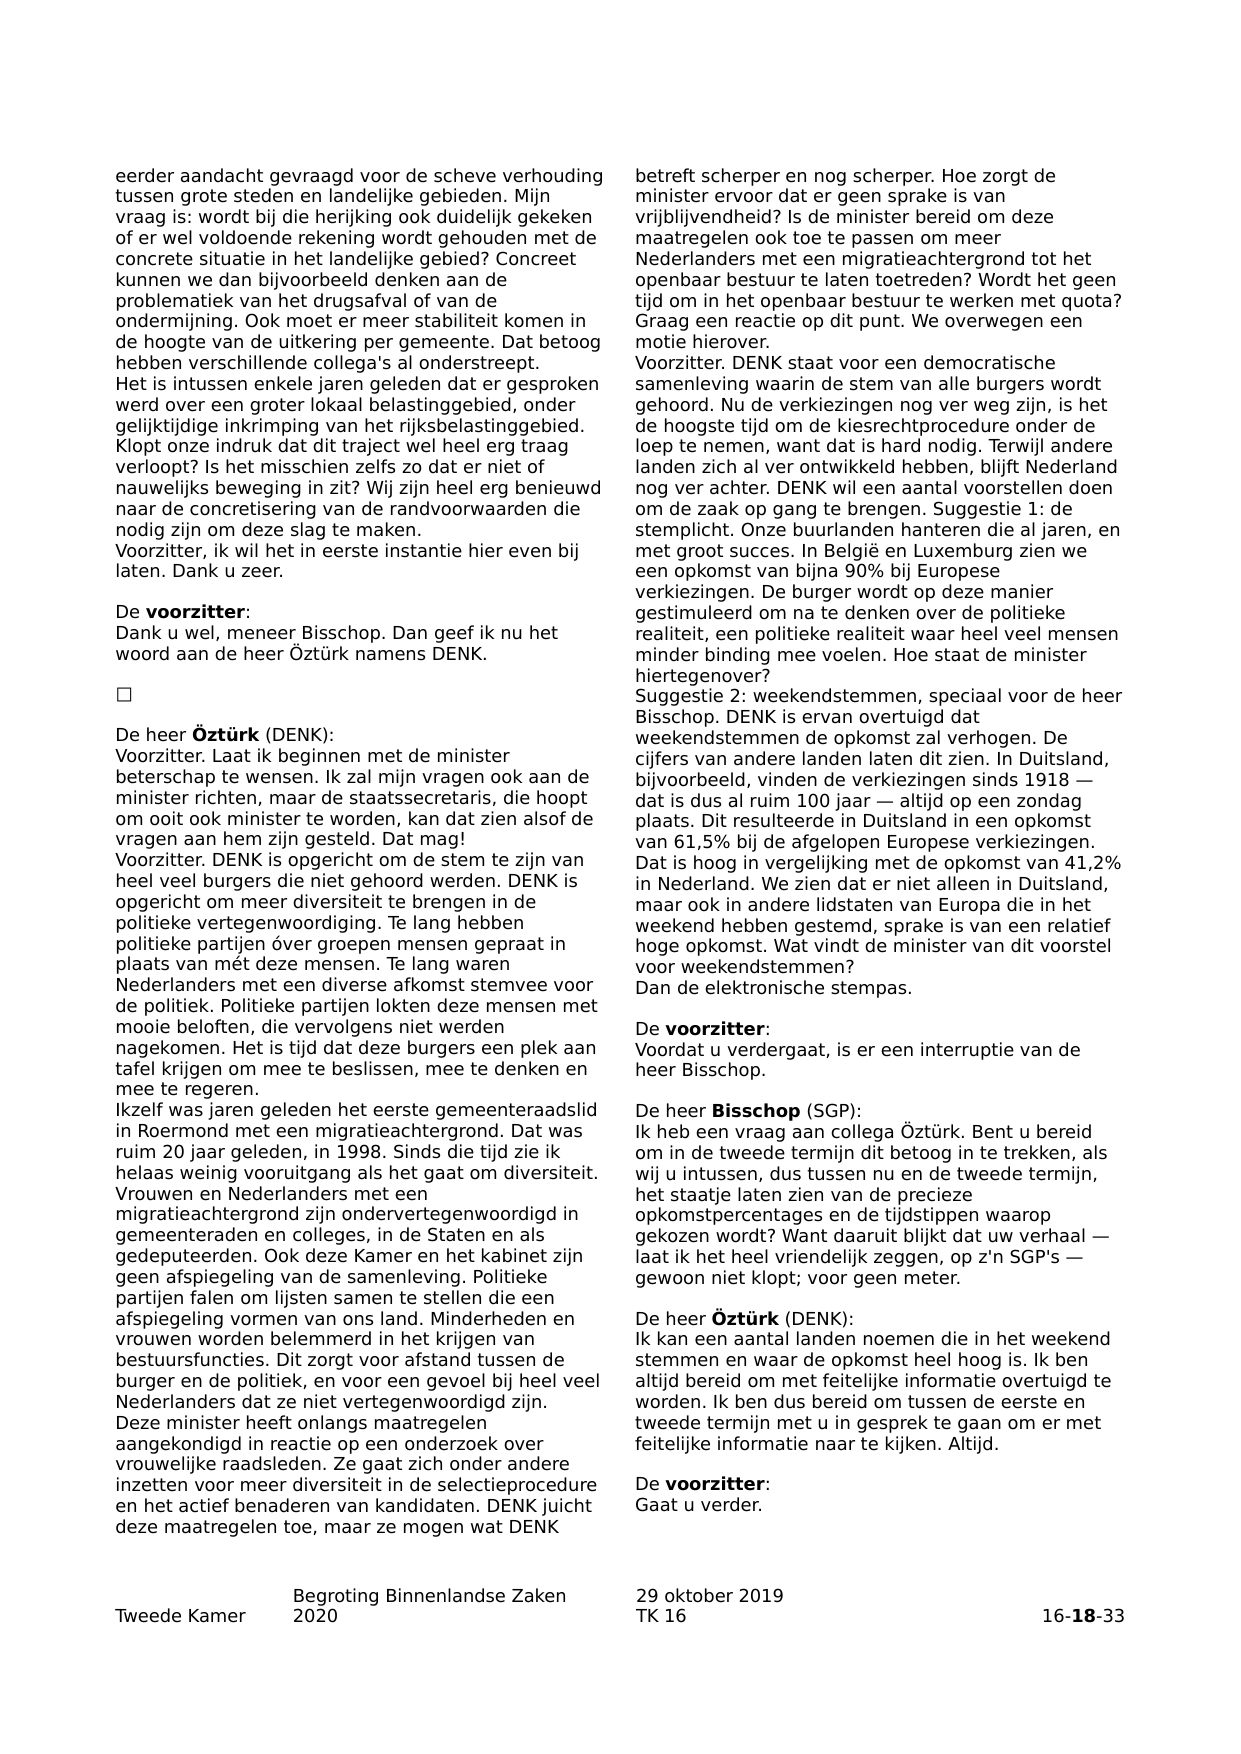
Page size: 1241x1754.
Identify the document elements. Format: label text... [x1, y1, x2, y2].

text Gaat u verder. [635, 1495, 1125, 1516]
text Voorzitter. Laat ik beginnen met de minister beterschap te wensen. Ik zal mijn vragen ook aan de minister richten, maar de staatssecretaris, die hoopt om ooit ook minister te worden, kan dat zien alsof de vragen aan hem zijn gesteld. Dat mag! [115, 746, 605, 850]
text Voorzitter. DENK staat voor een democratische samenleving waarin de stem van alle burgers wordt gehoord. Nu de verkiezingen nog ver weg zijn, is het de hoogste tijd om de kiesrechtprocedure onder de loep te nemen, want dat is hard nodig. Terwijl andere landen zich al ver ontwikkeld hebben, blijft Nederland nog ver achter. DENK wil een aantal voorstellen doen om de zaak op gang te brengen. Suggestie 1: de stemplicht. Onze buurlanden hanteren die al jaren, en met groot succes. In België en Luxemburg zien we een opkomst van bijna 90% bij Europese verkiezingen. De burger wordt op deze manier gestimuleerd om na te denken over de politieke realiteit, een politieke realiteit waar heel veel mensen minder binding mee voelen. Hoe staat de minister hiertegenover? [635, 353, 1125, 686]
text Ik kan een aantal landen noemen die in het weekend stemmen en waar de opkomst heel hoog is. Ik ben altijd bereid om met feitelijke informatie overtuigd te worden. Ik ben dus bereid om tussen de eerste en tweede termijn met u in gesprek te gaan om er met feitelijke informatie naar te kijken. Altijd. [635, 1329, 1125, 1454]
text Voorzitter. DENK is opgericht om de stem te zijn van heel veel burgers die niet gehoord werden. DENK is opgericht om meer diversiteit te brengen in de politieke vertegenwoordiging. Te lang hebben politieke partijen óver groepen mensen gepraat in plaats van mét deze mensen. Te lang waren Nederlanders met een diverse afkomst stemvee voor de politiek. Politieke partijen lokten deze mensen met mooie beloften, die vervolgens niet werden nagekomen. Het is tijd dat deze burgers een plek aan tafel krijgen om mee te beslissen, mee te denken en mee te regeren. [115, 850, 605, 1100]
text De heer Öztürk (DENK): [635, 1308, 1125, 1329]
text betreft scherper en nog scherper. Hoe zorgt de minister ervoor dat er geen sprake is van vrijblijvendheid? Is de minister bereid om deze maatregelen ook toe te passen om meer Nederlanders met een migratieachtergrond tot het openbaar bestuur te laten toetreden? Wordt het geen tijd om in het openbaar bestuur te werken met quota? Graag een reactie op dit punt. We overwegen een motie hierover. [635, 165, 1125, 353]
text Suggestie 2: weekendstemmen, speciaal voor de heer Bisschop. DENK is ervan overtuigd dat weekendstemmen de opkomst zal verhogen. De cijfers van andere landen laten dit zien. In Duitsland, bijvoorbeeld, vinden de verkiezingen sinds 1918 — dat is dus al ruim 100 jaar — altijd op een zondag plaats. Dit resulteerde in Duitsland in een opkomst van 61,5% bij de afgelopen Europese verkiezingen. Dat is hoog in vergelijking met de opkomst van 41,2% in Nederland. We zien dat er niet alleen in Duitsland, maar ook in andere lidstaten van Europa die in het weekend hebben gestemd, sprake is van een relatief hoge opkomst. Wat vindt de minister van dit voorstel voor weekendstemmen? [635, 686, 1125, 978]
text De voorzitter: [635, 1019, 1125, 1039]
text Ikzelf was jaren geleden het eerste gemeenteraadslid in Roermond met een migratieachtergrond. Dat was ruim 20 jaar geleden, in 1998. Sinds die tijd zie ik helaas weinig vooruitgang als het gaat om diversiteit. Vrouwen en Nederlanders met een migratieachtergrond zijn ondervertegenwoordigd in gemeenteraden en colleges, in de Staten en als gedeputeerden. Ook deze Kamer en het kabinet zijn geen afspiegeling van de samenleving. Politieke partijen falen om lijsten samen te stellen die een afspiegeling vormen van ons land. Minderheden en vrouwen worden belemmerd in het krijgen van bestuursfuncties. Dit zorgt voor afstand tussen de burger en de politiek, en voor een gevoel bij heel veel Nederlanders dat ze niet vertegenwoordigd zijn. [115, 1100, 605, 1412]
text Ik heb een vraag aan collega Öztürk. Bent u bereid om in de tweede termijn dit betoog in te trekken, als wij u intussen, dus tussen nu en de tweede termijn, het staatje laten zien van de precieze opkomstpercentages en de tijdstippen waarop gekozen wordt? Want daaruit blijkt dat uw verhaal — laat ik het heel vriendelijk zeggen, op z'n SGP's — gewoon niet klopt; voor geen meter. [635, 1122, 1125, 1288]
text De voorzitter: [635, 1474, 1125, 1495]
text ⬜ [115, 684, 605, 705]
text Voordat u verdergaat, is er een interruptie van de heer Bisschop. [635, 1039, 1125, 1081]
text Deze minister heeft onlangs maatregelen aangekondigd in reactie op een onderzoek over vrouwelijke raadsleden. Ze gaat zich onder andere inzetten voor meer diversiteit in de selectieprocedure en het actief benaderen van kandidaten. DENK juicht deze maatregelen toe, maar ze mogen wat DENK [115, 1412, 605, 1537]
text Het is intussen enkele jaren geleden dat er gesproken werd over een groter lokaal belastinggebied, onder gelijktijdige inkrimping van het rijksbelastinggebied. Klopt onze indruk dat dit traject wel heel erg traag verloopt? Is het misschien zelfs zo dat er niet of nauwelijks beweging in zit? Wij zijn heel erg benieuwd naar de concretisering van de randvoorwaarden die nodig zijn om deze slag te maken. [115, 374, 605, 540]
text eerder aandacht gevraagd voor de scheve verhouding tussen grote steden en landelijke gebieden. Mijn vraag is: wordt bij die herijking ook duidelijk gekeken of er wel voldoende rekening wordt gehouden met de concrete situatie in het landelijke gebied? Concreet kunnen we dan bijvoorbeeld denken aan de problematiek van het drugsafval of van de ondermijning. Ook moet er meer stabiliteit komen in de hoogte van de uitkering per gemeente. Dat betoog hebben verschillende collega's al onderstreept. [115, 165, 605, 374]
text De heer Bisschop (SGP): [635, 1101, 1125, 1122]
text Dank u wel, meneer Bisschop. Dan geef ik nu het woord aan de heer Öztürk namens DENK. [115, 623, 605, 664]
text De voorzitter: [115, 602, 605, 623]
text Dan de elektronische stempas. [635, 978, 1125, 999]
text De heer Öztürk (DENK): [115, 725, 605, 746]
text Voorzitter, ik wil het in eerste instantie hier even bij laten. Dank u zeer. [115, 540, 605, 582]
